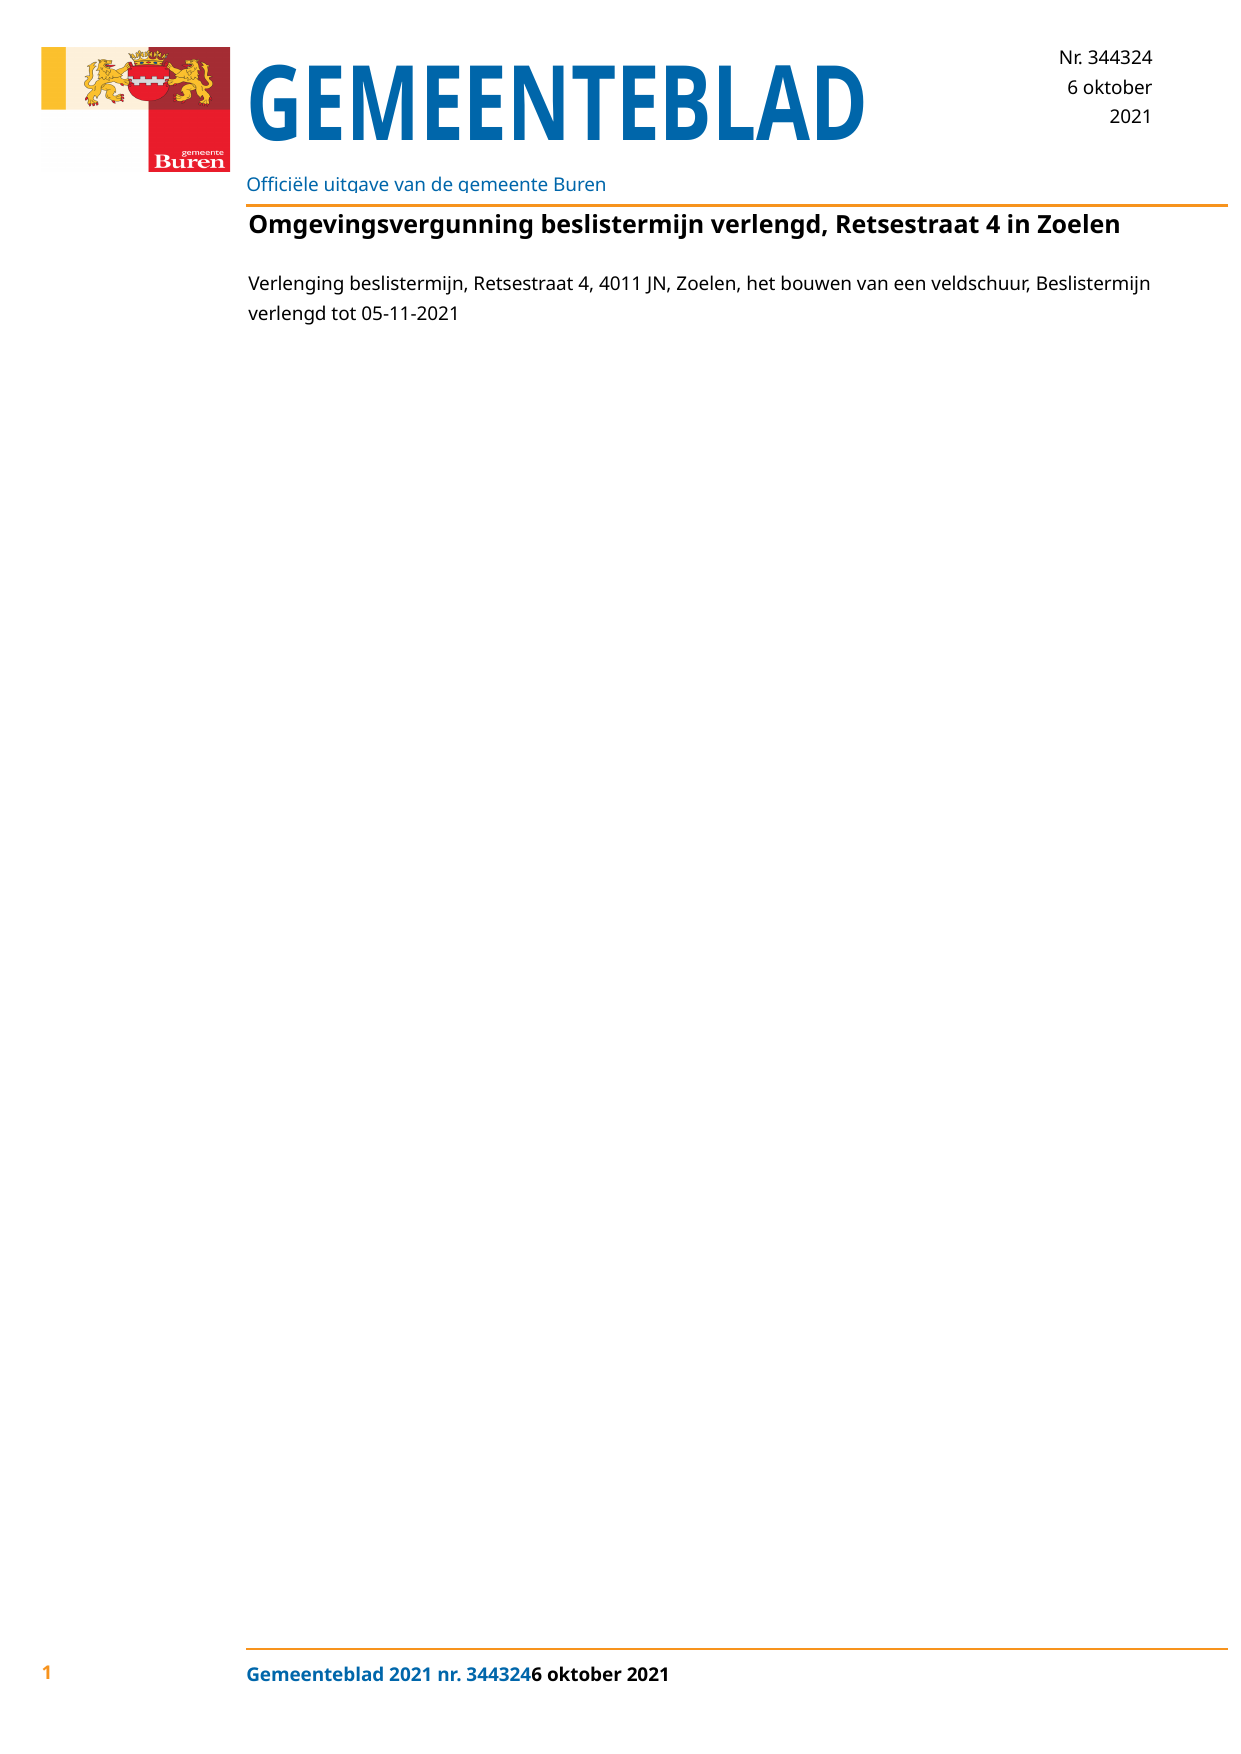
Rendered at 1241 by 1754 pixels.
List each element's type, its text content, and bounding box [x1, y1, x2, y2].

picture [41, 47, 231, 172]
text Omgevingsvergunning beslistermijn verlengd, Retsestraat 4 in Zoelen [248, 207, 1152, 241]
text Verlenging beslistermijn, Retsestraat 4, 4011 JN, Zoelen, het bouwen van een veldschuur, Beslistermijn verlengd tot 05-11-2021 [248, 270, 1152, 326]
